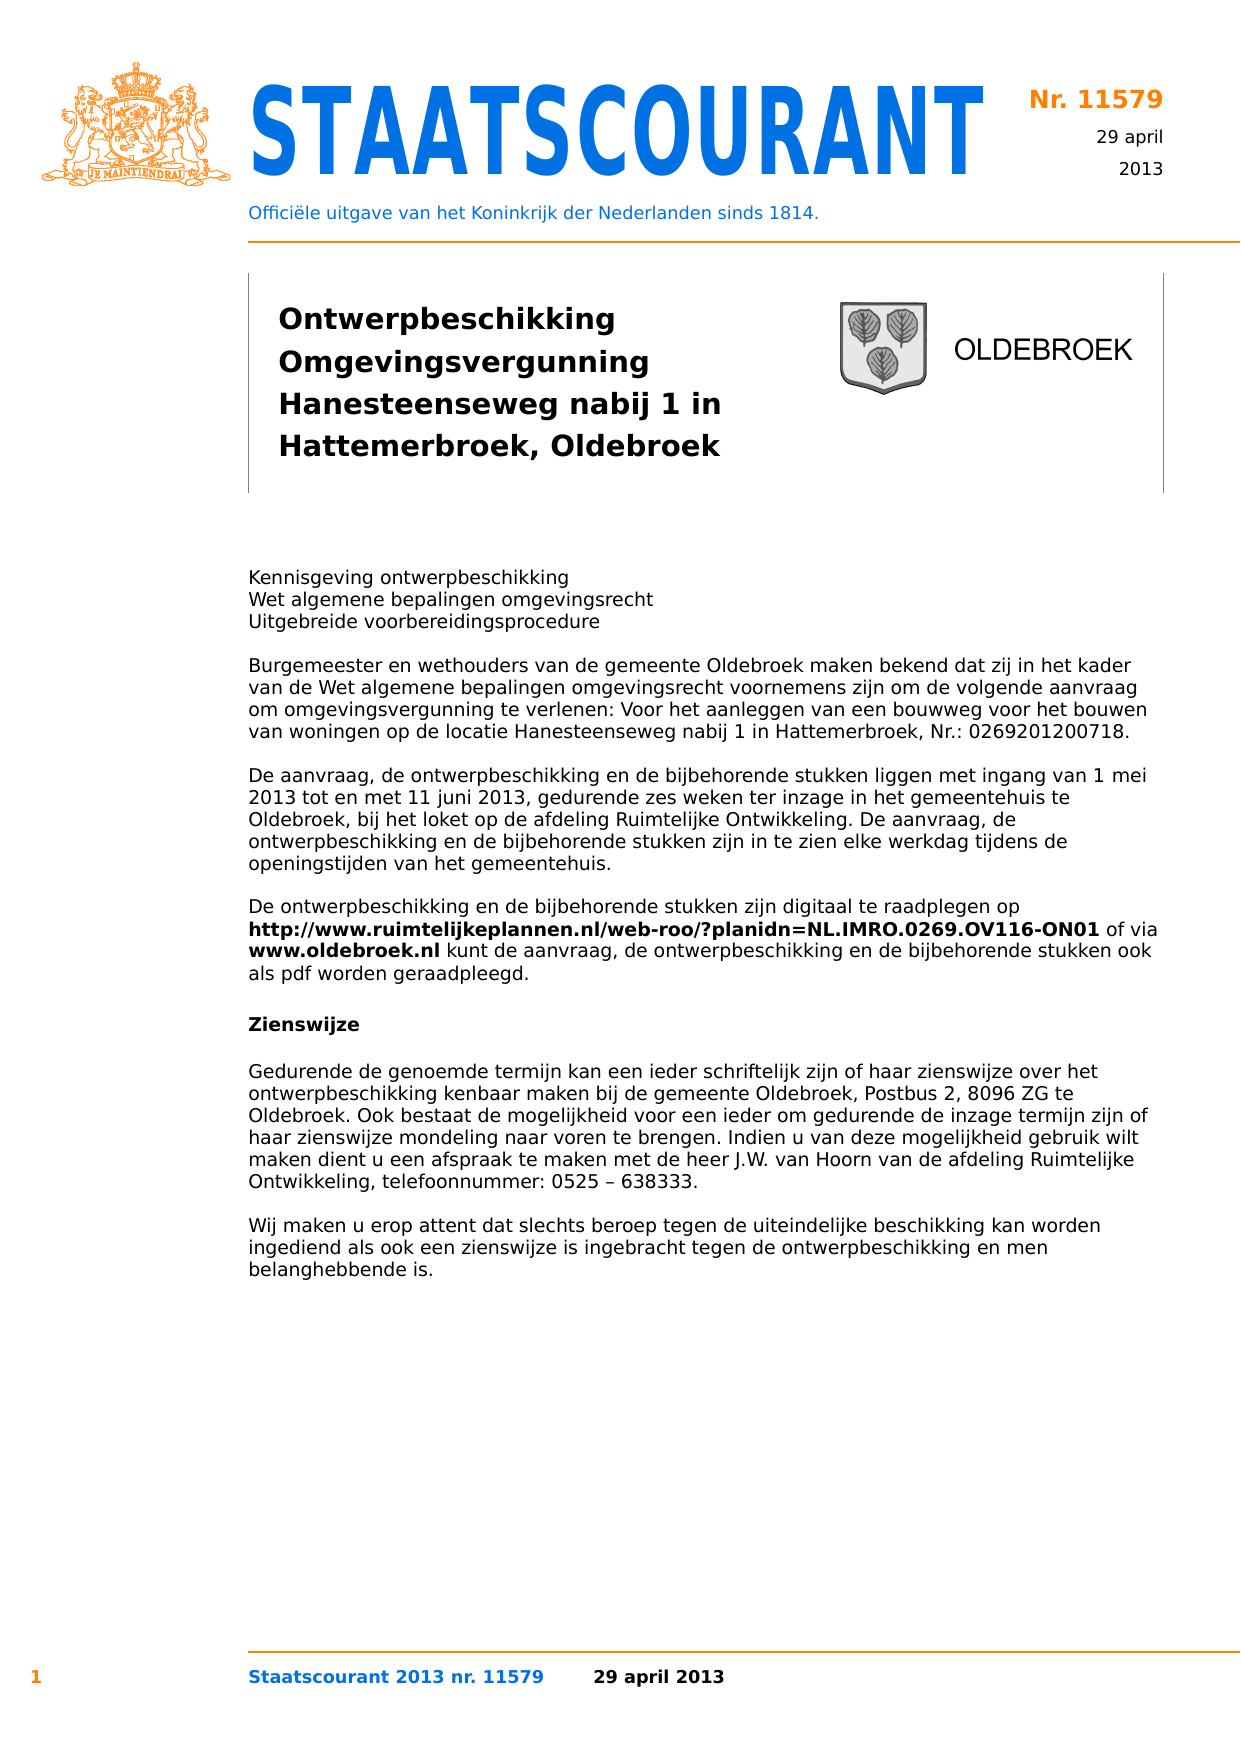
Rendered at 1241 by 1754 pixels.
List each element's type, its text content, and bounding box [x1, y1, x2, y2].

text Kennisgeving ontwerpbeschikking [248, 567, 1163, 589]
text De aanvraag, de ontwerpbeschikking en de bijbehorende stukken liggen met ingang van 1 mei 2013 tot en met 11 juni 2013, gedurende zes weken ter inzage in het gemeentehuis te Oldebroek, bij het loket op de afdeling Ruimtelijke Ontwikkeling. De aanvraag, de ontwerpbeschikking en de bijbehorende stukken zijn in te zien elke werkdag tijdens de openingstijden van het gemeentehuis. [248, 765, 1163, 874]
subtitle Zienswijze [248, 1014, 1163, 1036]
text Uitgebreide voorbereidingsprocedure [248, 611, 1163, 633]
table_cell 2013 [998, 153, 1240, 203]
table_cell Officiële uitgave van het Koninkrijk der Nederlanden sinds 1814. [248, 203, 1240, 241]
text Wij maken u erop attent dat slechts beroep tegen de uiteindelijke beschikking kan worden ingediend als ook een zienswijze is ingebracht tegen de ontwerpbeschikking en men belanghebbende is. [248, 1215, 1163, 1281]
picture [838, 302, 1134, 397]
text Gedurende de genoemde termijn kan een ieder schriftelijk zijn of haar zienswijze over het ontwerpbeschikking kenbaar maken bij de gemeente Oldebroek, Postbus 2, 8096 ZG te Oldebroek. Ook bestaat de mogelijkheid voor een ieder om gedurende de inzage termijn zijn of haar zienswijze mondeling naar voren te brengen. Indien u van deze mogelijkheid gebruik wilt maken dient u een afspraak te maken met de heer J.W. van Hoorn van de afdeling Ruimtelijke Ontwikkeling, telefoonnummer: 0525 – 638333. [248, 1061, 1163, 1193]
table_header Nr. 11579 [998, 62, 1240, 121]
table_header [25, 62, 248, 241]
text De ontwerpbeschikking en de bijbehorende stukken zijn digitaal te raadplegen op http://www.ruimtelijkeplannen.nl/web-roo/?planidn=NL.IMRO.0269.OV116-ON01 of via www.oldebroek.nl kunt de aanvraag, de ontwerpbeschikking en de bijbehorende stukken ook als pdf worden geraadpleegd. [248, 896, 1163, 984]
table_header STAATSCOURANT [248, 62, 998, 203]
picture [41, 62, 231, 186]
subtitle Ontwerpbeschikking Omgevingsvergunning Hanesteenseweg nabij 1 in Hattemerbroek, Oldebroek [249, 273, 1163, 493]
text Wet algemene bepalingen omgevingsrecht [248, 589, 1163, 611]
table_cell 29 april [998, 121, 1240, 153]
text Burgemeester en wethouders van de gemeente Oldebroek maken bekend dat zij in het kader van de Wet algemene bepalingen omgevingsrecht voornemens zijn om de volgende aanvraag om omgevingsvergunning te verlenen: Voor het aanleggen van een bouwweg voor het bouwen van woningen op de locatie Hanesteenseweg nabij 1 in Hattemerbroek, Nr.: 0269201200718. [248, 655, 1163, 743]
